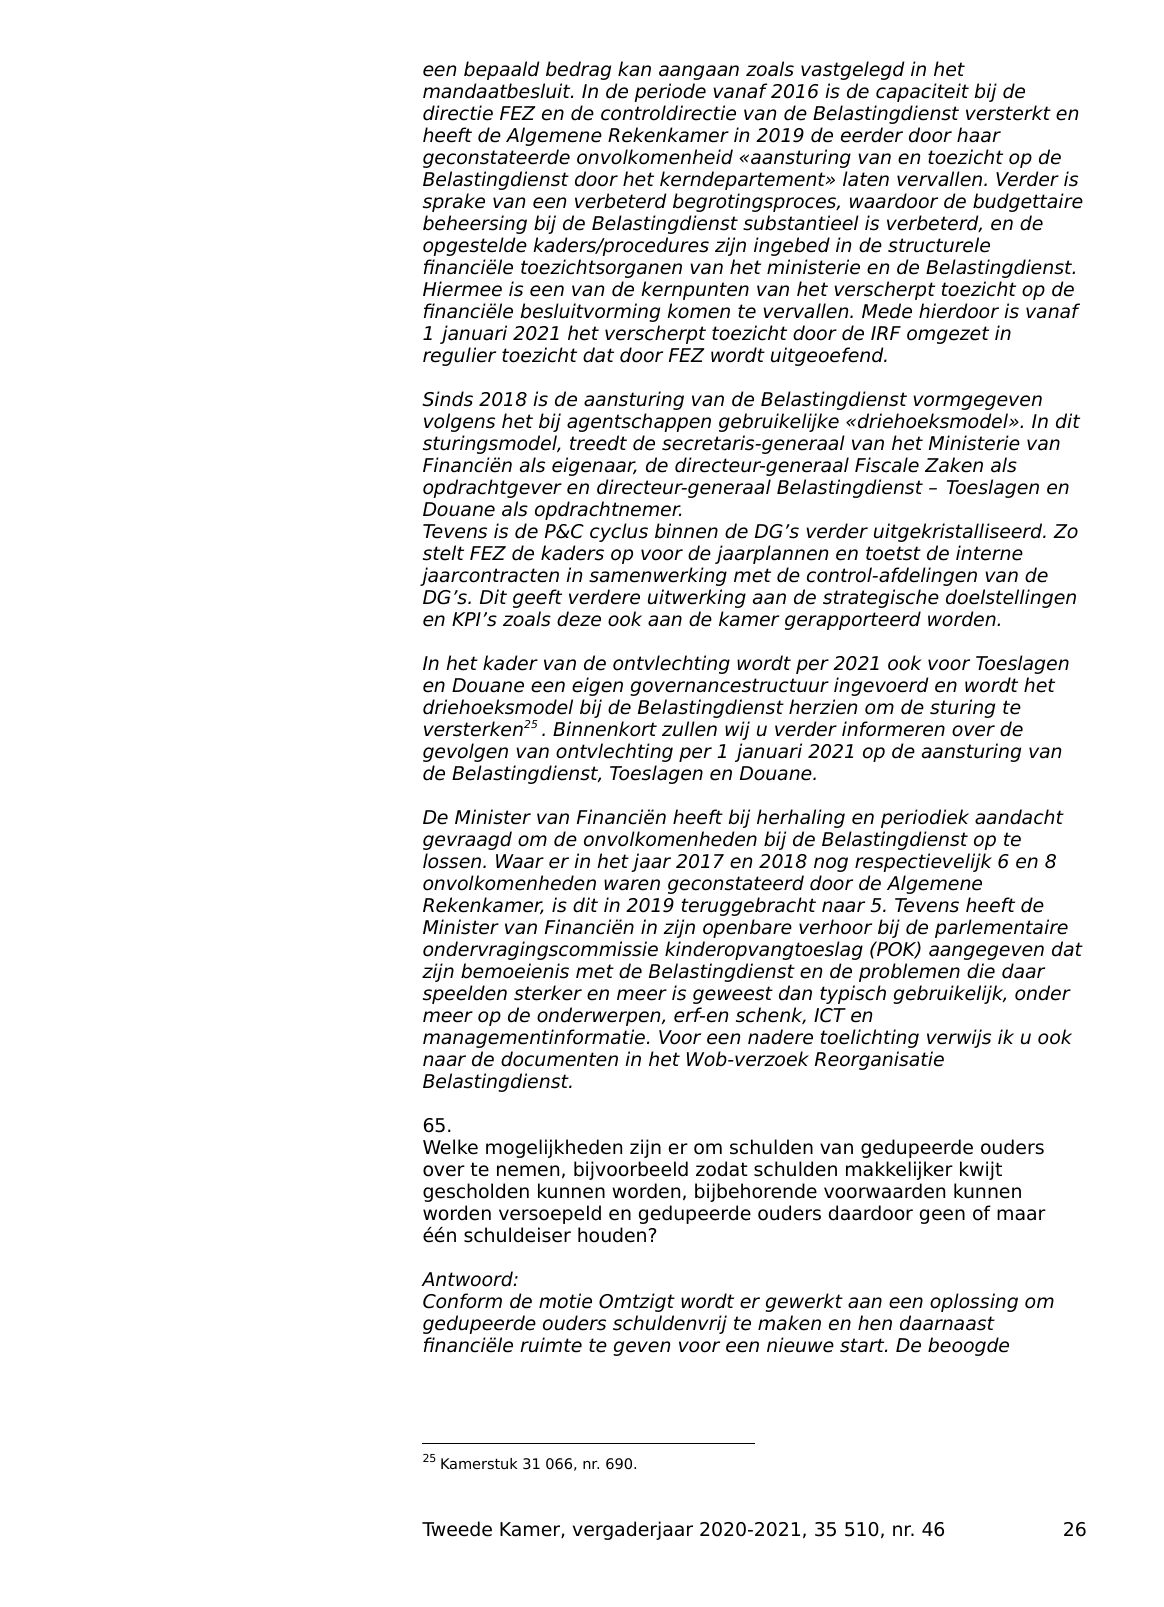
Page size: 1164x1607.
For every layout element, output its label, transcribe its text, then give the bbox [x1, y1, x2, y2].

text In het kader van de ontvlechting wordt per 2021 ook voor Toeslagen en Douane een eigen governancestructuur ingevoerd en wordt het driehoeksmodel bij de Belastingdienst herzien om de sturing te versterken. Binnenkort zullen wij u verder informeren over de gevolgen van ontvlechting per 1 januari 2021 op de aansturing van de Belastingdienst, Toeslagen en Douane. [422, 653, 1087, 785]
text De Minister van Financiën heeft bij herhaling en periodiek aandacht gevraagd om de onvolkomenheden bij de Belastingdienst op te lossen. Waar er in het jaar 2017 en 2018 nog respectievelijk 6 en 8 onvolkomenheden waren geconstateerd door de Algemene Rekenkamer, is dit in 2019 teruggebracht naar 5. Tevens heeft de Minister van Financiën in zijn openbare verhoor bij de parlementaire ondervragingscommissie kinderopvangtoeslag (POK) aangegeven dat zijn bemoeienis met de Belastingdienst en de problemen die daar speelden sterker en meer is geweest dan typisch gebruikelijk, onder meer op de onderwerpen, erf-en schenk, ICT en managementinformatie. Voor een nadere toelichting verwijs ik u ook naar de documenten in het Wob-verzoek Reorganisatie Belastingdienst. [422, 807, 1087, 1093]
text Kamerstuk 31 066, nr. 690. [422, 1452, 1087, 1474]
text 65. [422, 1115, 1087, 1137]
text Conform de motie Omtzigt wordt er gewerkt aan een oplossing om gedupeerde ouders schuldenvrij te maken en hen daarnaast financiële ruimte te geven voor een nieuwe start. De beoogde [422, 1291, 1087, 1357]
text Tevens is de P&C cyclus binnen de DG’s verder uitgekristalliseerd. Zo stelt FEZ de kaders op voor de jaarplannen en toetst de interne jaarcontracten in samenwerking met de control-afdelingen van de DG’s. Dit geeft verdere uitwerking aan de strategische doelstellingen en KPI’s zoals deze ook aan de kamer gerapporteerd worden. [422, 521, 1087, 631]
text Sinds 2018 is de aansturing van de Belastingdienst vormgegeven volgens het bij agentschappen gebruikelijke «driehoeksmodel». In dit sturingsmodel, treedt de secretaris-generaal van het Ministerie van Financiën als eigenaar, de directeur-generaal Fiscale Zaken als opdrachtgever en directeur-generaal Belastingdienst – Toeslagen en Douane als opdrachtnemer. [422, 389, 1087, 521]
text Antwoord: [422, 1269, 1087, 1291]
text een bepaald bedrag kan aangaan zoals vastgelegd in het mandaatbesluit. In de periode vanaf 2016 is de capaciteit bij de directie FEZ en de controldirectie van de Belastingdienst versterkt en heeft de Algemene Rekenkamer in 2019 de eerder door haar geconstateerde onvolkomenheid «aansturing van en toezicht op de Belastingdienst door het kerndepartement» laten vervallen. Verder is sprake van een verbeterd begrotingsproces, waardoor de budgettaire beheersing bij de Belastingdienst substantieel is verbeterd, en de opgestelde kaders/procedures zijn ingebed in de structurele financiële toezichtsorganen van het ministerie en de Belastingdienst. Hiermee is een van de kernpunten van het verscherpt toezicht op de financiële besluitvorming komen te vervallen. Mede hierdoor is vanaf 1 januari 2021 het verscherpt toezicht door de IRF omgezet in regulier toezicht dat door FEZ wordt uitgeoefend. [422, 59, 1087, 367]
text Welke mogelijkheden zijn er om schulden van gedupeerde ouders over te nemen, bijvoorbeeld zodat schulden makkelijker kwijt gescholden kunnen worden, bijbehorende voorwaarden kunnen worden versoepeld en gedupeerde ouders daardoor geen of maar één schuldeiser houden? [422, 1137, 1087, 1247]
